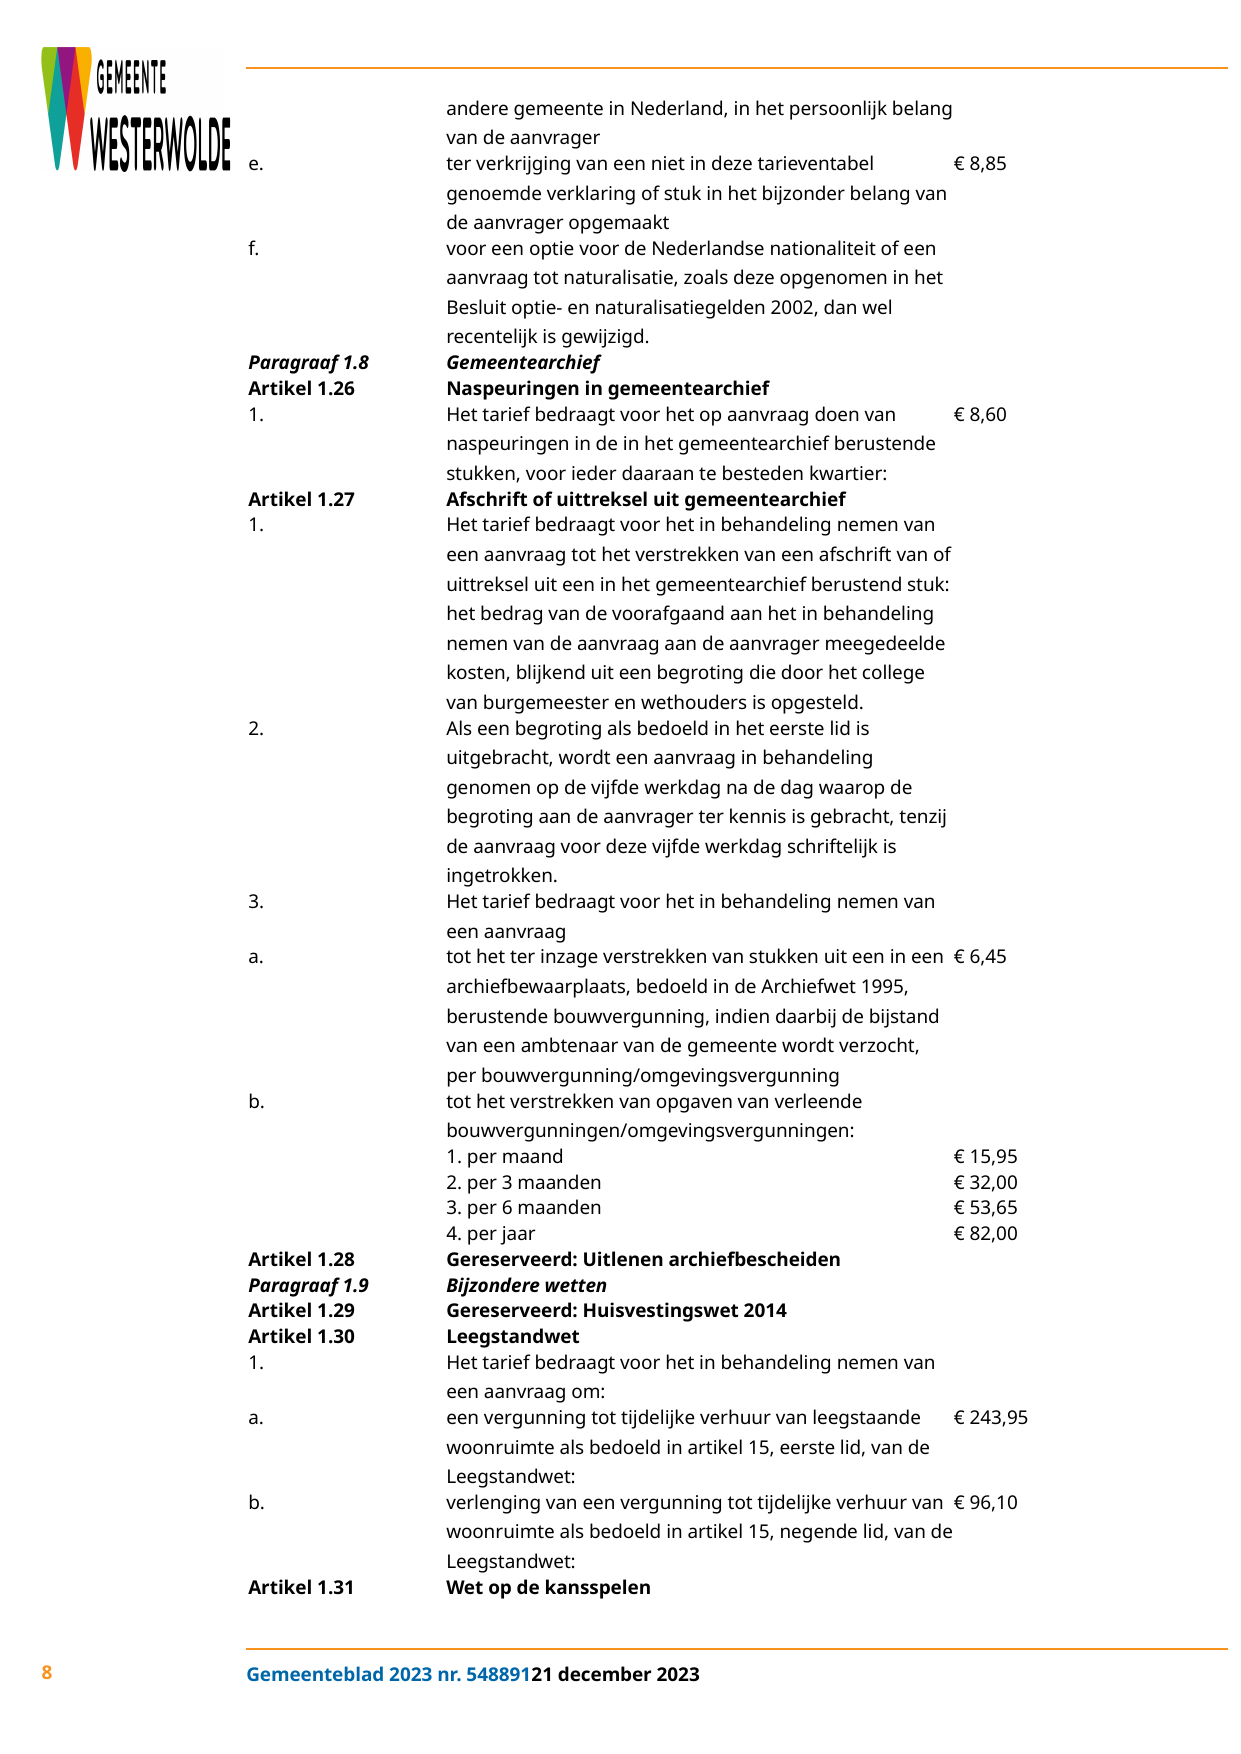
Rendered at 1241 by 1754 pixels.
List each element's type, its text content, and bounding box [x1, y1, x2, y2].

table_cell verlenging van een vergunning tot tijdelijke verhuur van woonruimte als bedoeld in artikel 15, negende lid, van de Leegstandwet: [446, 1489, 954, 1574]
table_cell Paragraaf 1.9 [248, 1272, 446, 1297]
table_cell b. [248, 1489, 446, 1574]
table_cell a. [248, 944, 446, 1088]
table_cell andere gemeente in Nederland, in het persoonlijk belang van de aanvrager [446, 95, 954, 150]
table_cell Gemeentearchief [446, 350, 954, 375]
table_cell € 243,95 [954, 1404, 1152, 1489]
table_cell [954, 350, 1152, 375]
table_cell € 15,95 [954, 1143, 1152, 1169]
table_cell Artikel 1.29 [248, 1298, 446, 1323]
table_cell Afschrift of uittreksel uit gemeentearchief [446, 486, 954, 512]
table_cell 3. [248, 889, 446, 944]
table_cell Artikel 1.30 [248, 1323, 446, 1349]
table_cell Het tarief bedraagt voor het in behandeling nemen van een aanvraag tot het verstrekken van een afschrift van of uittreksel uit een in het gemeentearchief berustend stuk: het bedrag van de voorafgaand aan het in behandeling nemen van de aanvraag aan de aanvrager meegedeelde kosten, blijkend uit een begroting die door het college van burgemeester en wethouders is opgesteld. [446, 512, 954, 715]
table_cell Leegstandwet [446, 1323, 954, 1349]
table_cell 2. [248, 715, 446, 888]
table_cell € 82,00 [954, 1220, 1152, 1246]
table_cell e. [248, 150, 446, 235]
table_cell Artikel 1.26 [248, 375, 446, 401]
table_cell een vergunning tot tijdelijke verhuur van leegstaande woonruimte als bedoeld in artikel 15, eerste lid, van de Leegstandwet: [446, 1404, 954, 1489]
table_cell € 53,65 [954, 1195, 1152, 1220]
table_cell [954, 512, 1152, 715]
table_cell tot het verstrekken van opgaven van verleende bouwvergunningen/omgevingsvergunningen: [446, 1088, 954, 1143]
table_cell Naspeuringen in gemeentearchief [446, 375, 954, 401]
table_cell [954, 1246, 1152, 1272]
table_cell Bijzondere wetten [446, 1272, 954, 1297]
table_cell f. [248, 235, 446, 349]
table_cell 1. [248, 1349, 446, 1404]
table_cell [954, 1349, 1152, 1404]
table_cell [954, 889, 1152, 944]
table_cell € 8,60 [954, 401, 1152, 486]
table_cell € 8,85 [954, 150, 1152, 235]
table_cell [954, 486, 1152, 512]
table_cell ter verkrijging van een niet in deze tarieventabel genoemde verklaring of stuk in het bijzonder belang van de aanvrager opgemaakt [446, 150, 954, 235]
table_cell 1. per maand [446, 1143, 954, 1169]
table_cell [954, 95, 1152, 150]
table_cell b. [248, 1088, 446, 1143]
table_cell Artikel 1.27 [248, 486, 446, 512]
table_cell 4. per jaar [446, 1220, 954, 1246]
table_cell [954, 1298, 1152, 1323]
table_cell [248, 1143, 446, 1169]
table_cell tot het ter inzage verstrekken van stukken uit een in een archiefbewaarplaats, bedoeld in de Archiefwet 1995, berustende bouwvergunning, indien daarbij de bijstand van een ambtenaar van de gemeente wordt verzocht, per bouwvergunning/omgevingsvergunning [446, 944, 954, 1088]
table_cell [954, 1323, 1152, 1349]
table_cell Artikel 1.28 [248, 1246, 446, 1272]
table_cell [954, 375, 1152, 401]
table_cell [248, 1195, 446, 1220]
table_cell 2. per 3 maanden [446, 1169, 954, 1194]
table_cell Artikel 1.31 [248, 1574, 446, 1600]
picture [41, 47, 231, 172]
table_cell [954, 1272, 1152, 1297]
table_cell [954, 235, 1152, 349]
table_cell Het tarief bedraagt voor het in behandeling nemen van een aanvraag [446, 889, 954, 944]
table_cell voor een optie voor de Nederlandse nationaliteit of een aanvraag tot naturalisatie, zoals deze opgenomen in het Besluit optie- en naturalisatiegelden 2002, dan wel recentelijk is gewijzigd. [446, 235, 954, 349]
table_cell 1. [248, 512, 446, 715]
table_cell [248, 1220, 446, 1246]
table_cell € 32,00 [954, 1169, 1152, 1194]
table_cell € 6,45 [954, 944, 1152, 1088]
table_cell Het tarief bedraagt voor het op aanvraag doen van naspeuringen in de in het gemeentearchief berustende stukken, voor ieder daaraan te besteden kwartier: [446, 401, 954, 486]
table_cell € 96,10 [954, 1489, 1152, 1574]
table_cell 3. per 6 maanden [446, 1195, 954, 1220]
table_cell a. [248, 1404, 446, 1489]
table_cell Het tarief bedraagt voor het in behandeling nemen van een aanvraag om: [446, 1349, 954, 1404]
table_cell Wet op de kansspelen [446, 1574, 954, 1600]
table_cell [954, 1088, 1152, 1143]
table_cell [954, 715, 1152, 888]
table_cell [248, 95, 446, 150]
table_cell [954, 1574, 1152, 1600]
table_cell Paragraaf 1.8 [248, 350, 446, 375]
table_cell Als een begroting als bedoeld in het eerste lid is uitgebracht, wordt een aanvraag in behandeling genomen op de vijfde werkdag na de dag waarop de begroting aan de aanvrager ter kennis is gebracht, tenzij de aanvraag voor deze vijfde werkdag schriftelijk is ingetrokken. [446, 715, 954, 888]
table_cell Gereserveerd: Uitlenen archiefbescheiden [446, 1246, 954, 1272]
table_cell [248, 1169, 446, 1194]
table_cell 1. [248, 401, 446, 486]
table_cell Gereserveerd: Huisvestingswet 2014 [446, 1298, 954, 1323]
